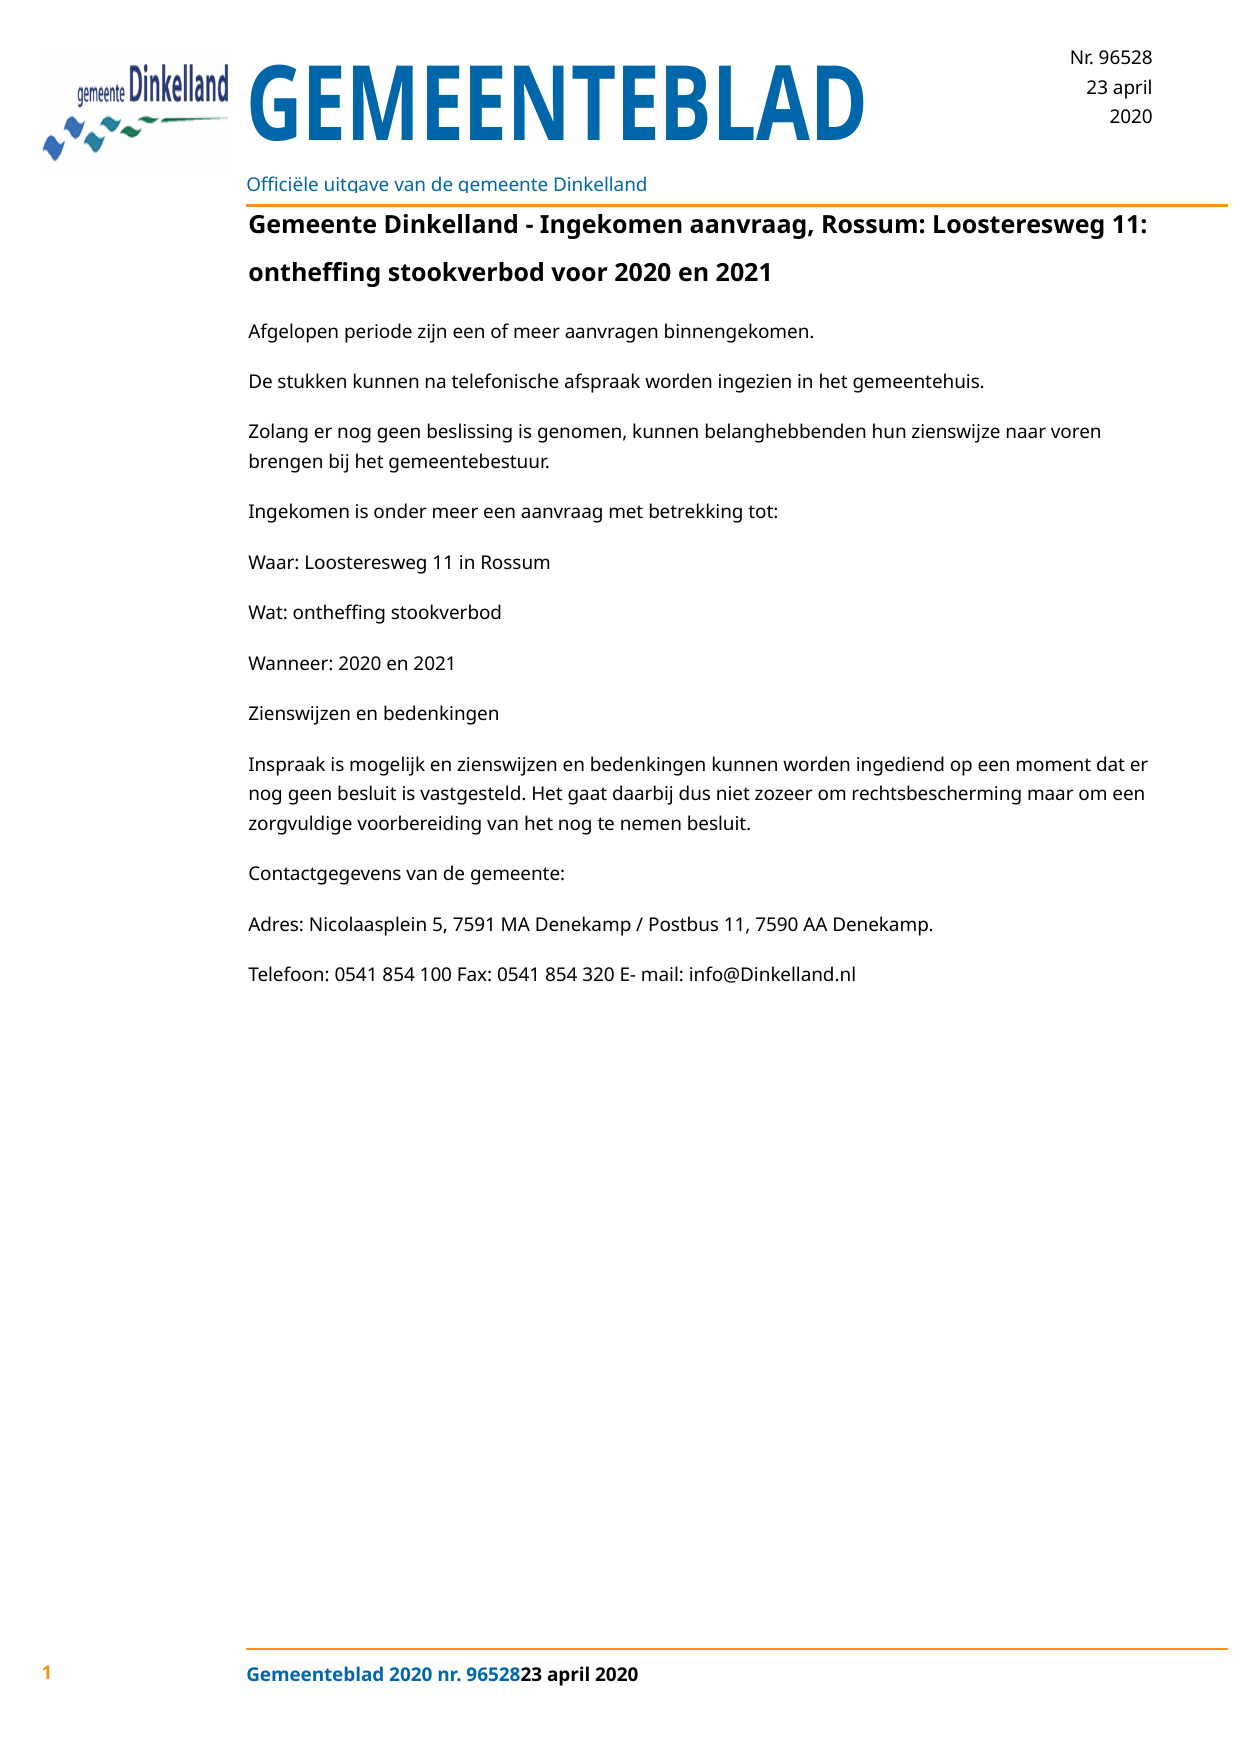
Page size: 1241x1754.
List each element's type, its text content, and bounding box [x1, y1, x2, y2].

text Inspraak is mogelijk en zienswijzen en bedenkingen kunnen worden ingediend op een moment dat er nog geen besluit is vastgesteld. Het gaat daarbij dus niet zozeer om rechtsbescherming maar om een zorgvuldige voorbereiding van het nog te nemen besluit. [248, 751, 1152, 836]
text Ingekomen is onder meer een aanvraag met betrekking tot: [248, 499, 1152, 524]
text Waar: Loosteresweg 11 in Rossum [248, 549, 1152, 575]
text Adres: Nicolaasplein 5, 7591 MA Denekamp / Postbus 11, 7590 AA Denekamp. [248, 911, 1152, 937]
text Telefoon: 0541 854 100 Fax: 0541 854 320 E- mail: info@Dinkelland.nl [248, 961, 1152, 987]
picture [41, 47, 231, 172]
text Contactgegevens van de gemeente: [248, 860, 1152, 886]
text Wat: ontheffing stookverbod [248, 599, 1152, 625]
text Gemeente Dinkelland - Ingekomen aanvraag, Rossum: Loosteresweg 11: ontheffing stookverbod voor 2020 en 2021 [248, 207, 1152, 288]
text Afgelopen periode zijn een of meer aanvragen binnengekomen. [248, 318, 1152, 344]
text De stukken kunnen na telefonische afspraak worden ingezien in het gemeentehuis. [248, 368, 1152, 394]
text Zolang er nog geen beslissing is genomen, kunnen belanghebbenden hun zienswijze naar voren brengen bij het gemeentebestuur. [248, 419, 1152, 474]
text Zienswijzen en bedenkingen [248, 700, 1152, 726]
text Wanneer: 2020 en 2021 [248, 650, 1152, 676]
